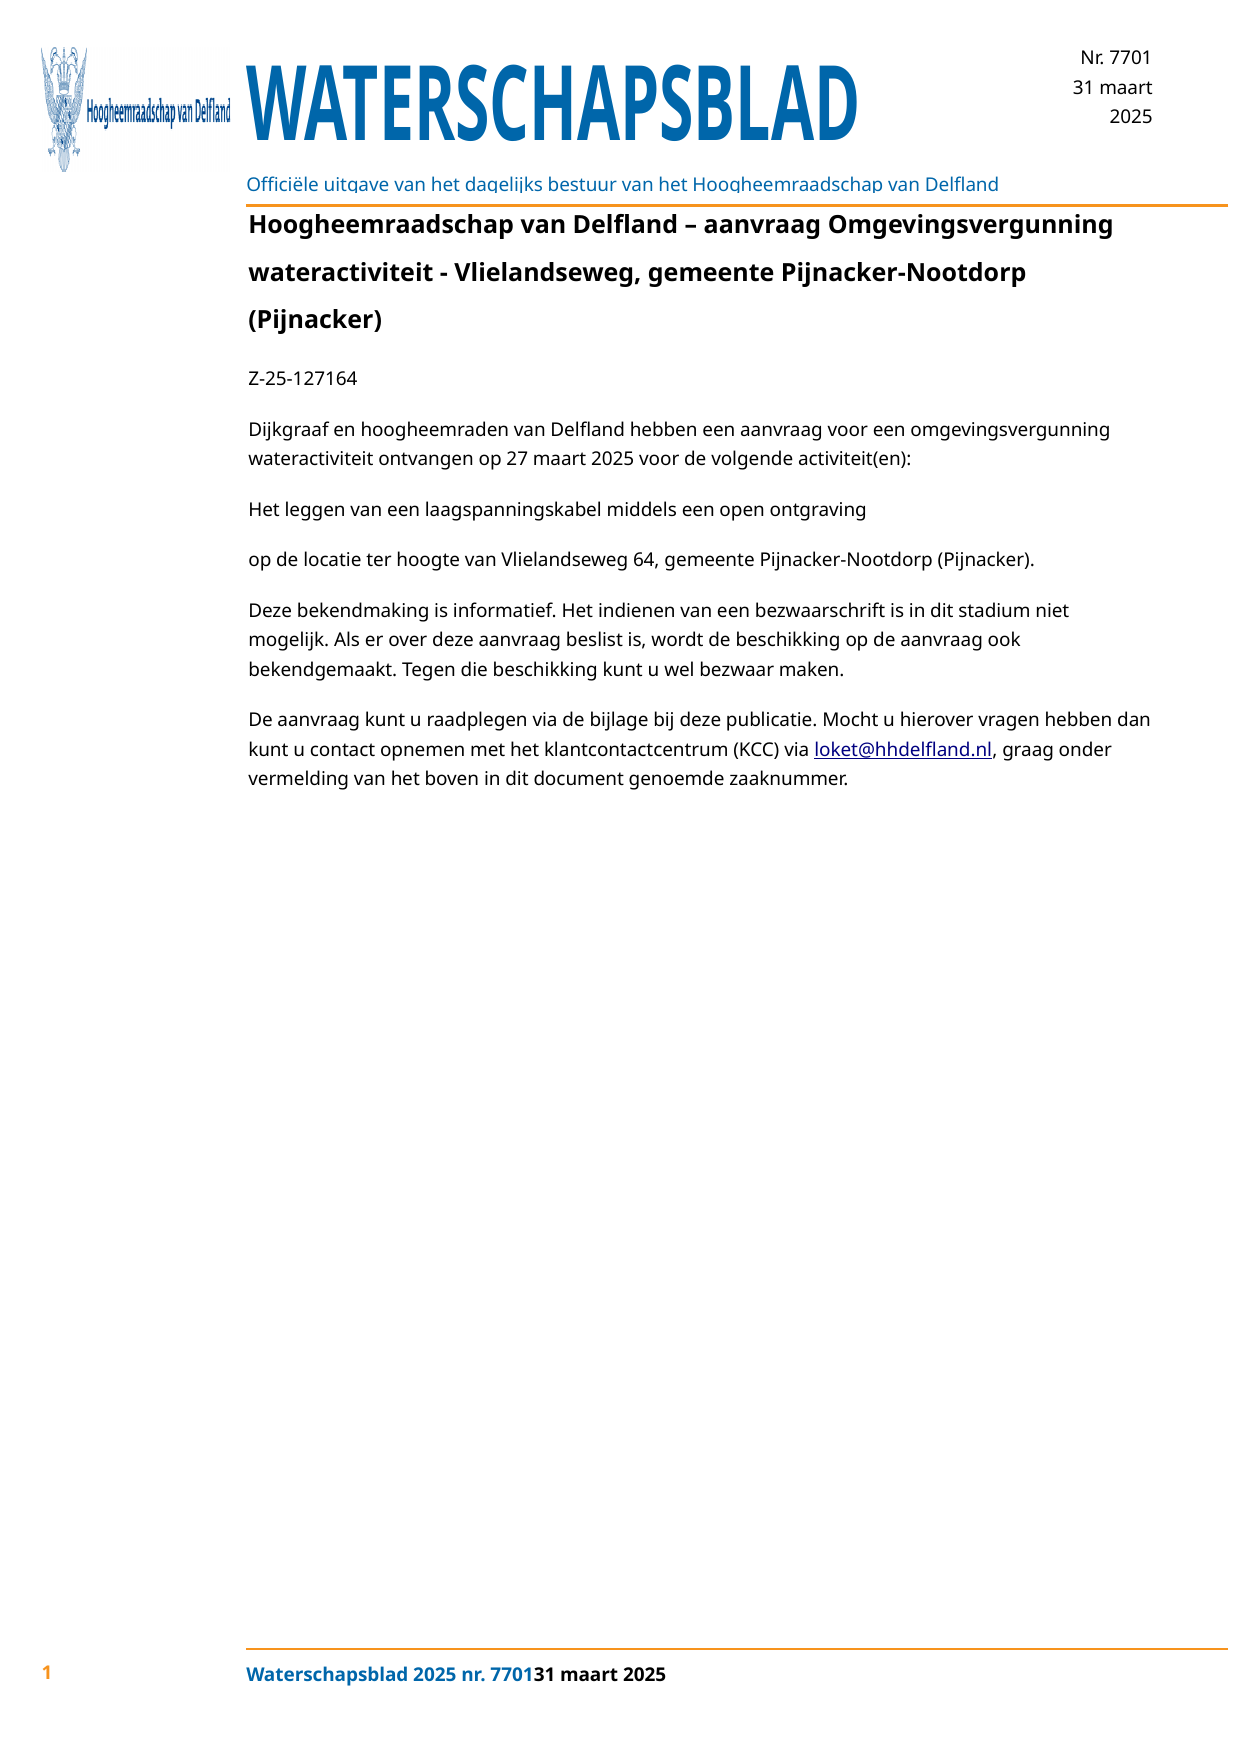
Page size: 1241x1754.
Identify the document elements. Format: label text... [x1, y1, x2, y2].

text De aanvraag kunt u raadplegen via de bijlage bij deze publicatie. Mocht u hierover vragen hebben dan kunt u contact opnemen met het klantcontactcentrum (KCC) via loket@hhdelfland.nl, graag onder vermelding van het boven in dit document genoemde zaaknummer. [248, 706, 1152, 791]
picture [41, 47, 231, 172]
text Z-25-127164 [248, 366, 1152, 391]
text Deze bekendmaking is informatief. Het indienen van een bezwaarschrift is in dit stadium niet mogelijk. Als er over deze aanvraag beslist is, wordt de beschikking op de aanvraag ook bekendgemaakt. Tegen die beschikking kunt u wel bezwaar maken. [248, 597, 1152, 682]
text Hoogheemraadschap van Delfland – aanvraag Omgevingsvergunning wateractiviteit - Vlielandseweg, gemeente Pijnacker-Nootdorp (Pijnacker) [248, 207, 1152, 336]
text op de locatie ter hoogte van Vlielandseweg 64, gemeente Pijnacker-Nootdorp (Pijnacker). [248, 546, 1152, 572]
text Dijkgraaf en hoogheemraden van Delfland hebben een aanvraag voor een omgevingsvergunning wateractiviteit ontvangen op 27 maart 2025 voor de volgende activiteit(en): [248, 416, 1152, 471]
text Het leggen van een laagspanningskabel middels een open ontgraving [248, 496, 1152, 522]
